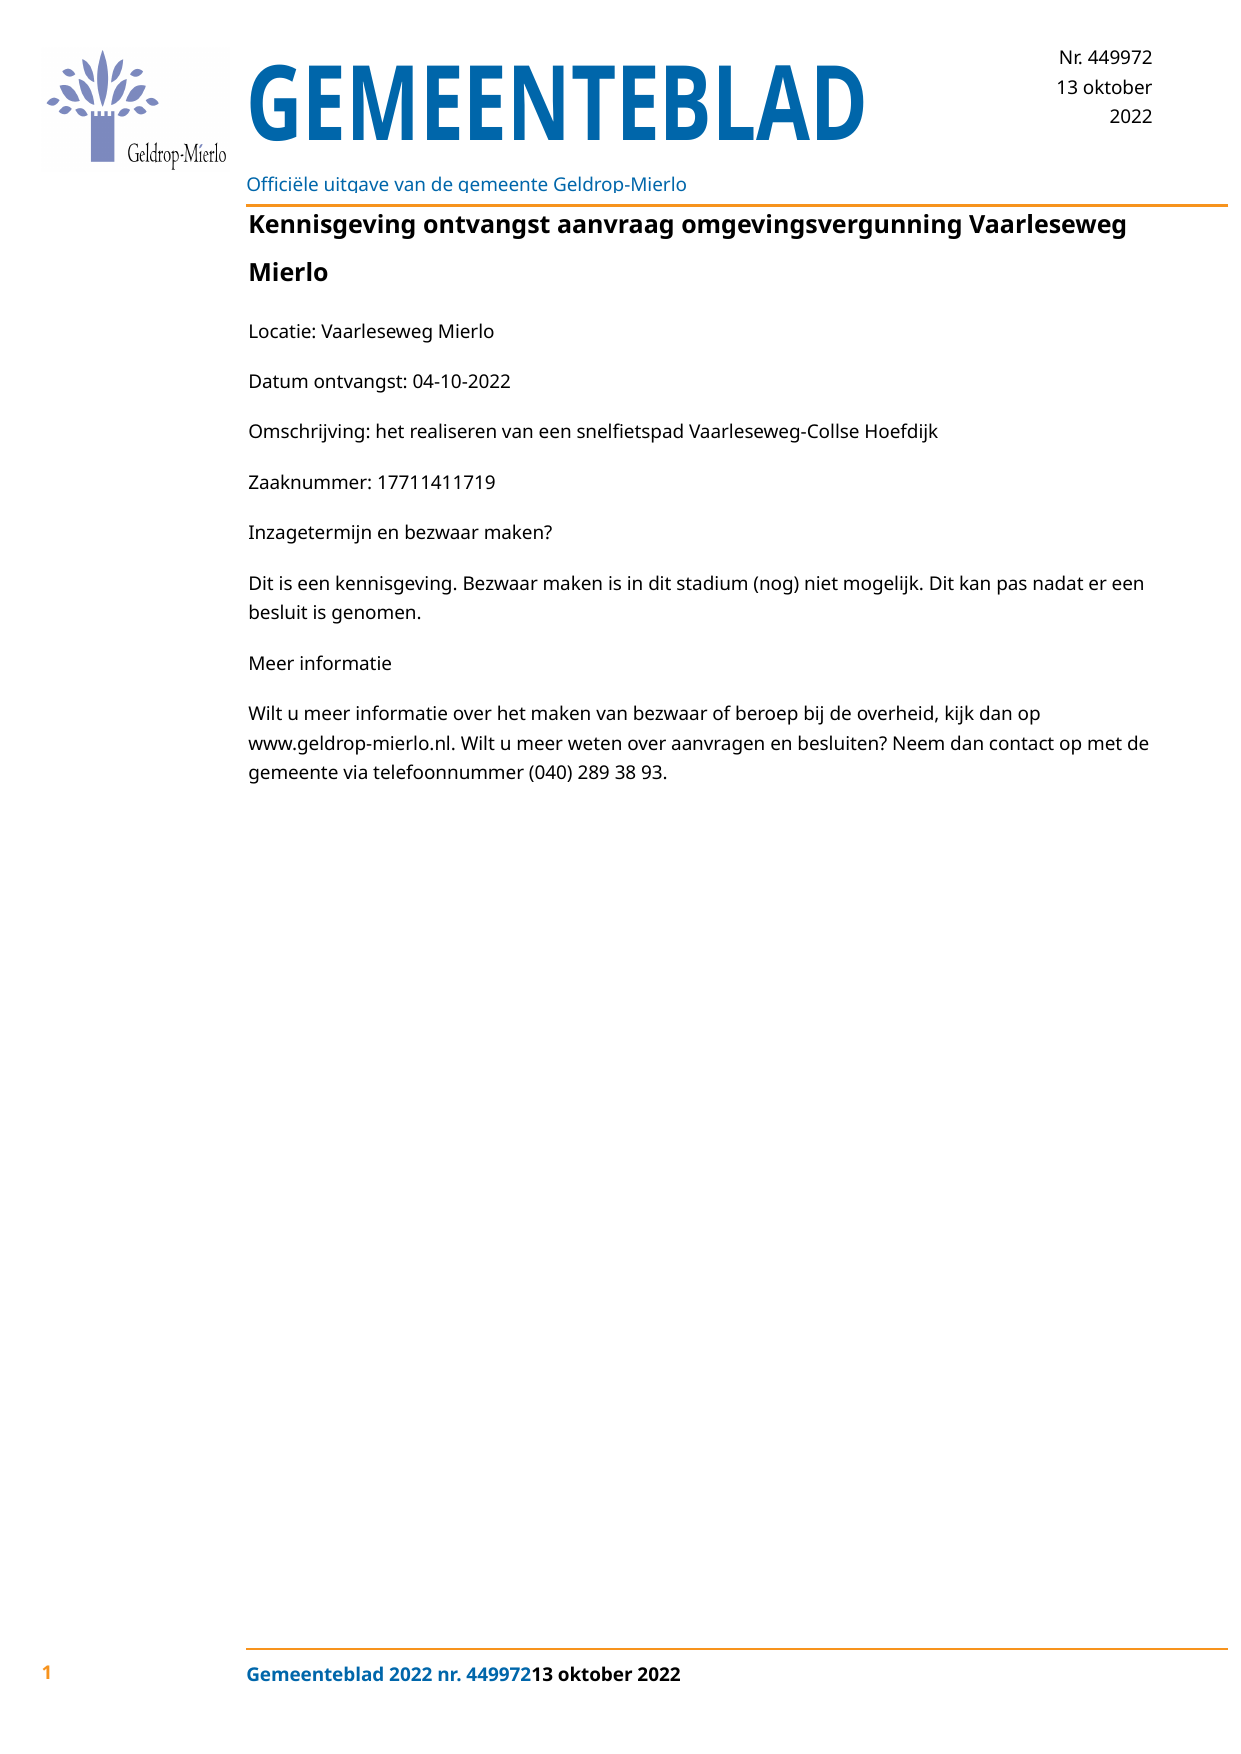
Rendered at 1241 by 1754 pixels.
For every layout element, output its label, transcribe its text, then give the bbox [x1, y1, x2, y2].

text Zaaknummer: 17711411719 [248, 469, 1152, 495]
text Datum ontvangst: 04-10-2022 [248, 368, 1152, 394]
picture [41, 47, 231, 172]
text Locatie: Vaarleseweg Mierlo [248, 318, 1152, 344]
text Dit is een kennisgeving. Bezwaar maken is in dit stadium (nog) niet mogelijk. Dit kan pas nadat er een besluit is genomen. [248, 570, 1152, 625]
text Inzagetermijn en bezwaar maken? [248, 519, 1152, 545]
text Meer informatie [248, 650, 1152, 676]
text Omschrijving: het realiseren van een snelfietspad Vaarleseweg-Collse Hoefdijk [248, 419, 1152, 444]
text Wilt u meer informatie over het maken van bezwaar of beroep bij de overheid, kijk dan op www.geldrop-mierlo.nl. Wilt u meer weten over aanvragen en besluiten? Neem dan contact op met de gemeente via telefoonnummer (040) 289 38 93. [248, 700, 1152, 785]
text Kennisgeving ontvangst aanvraag omgevingsvergunning Vaarleseweg Mierlo [248, 207, 1152, 288]
